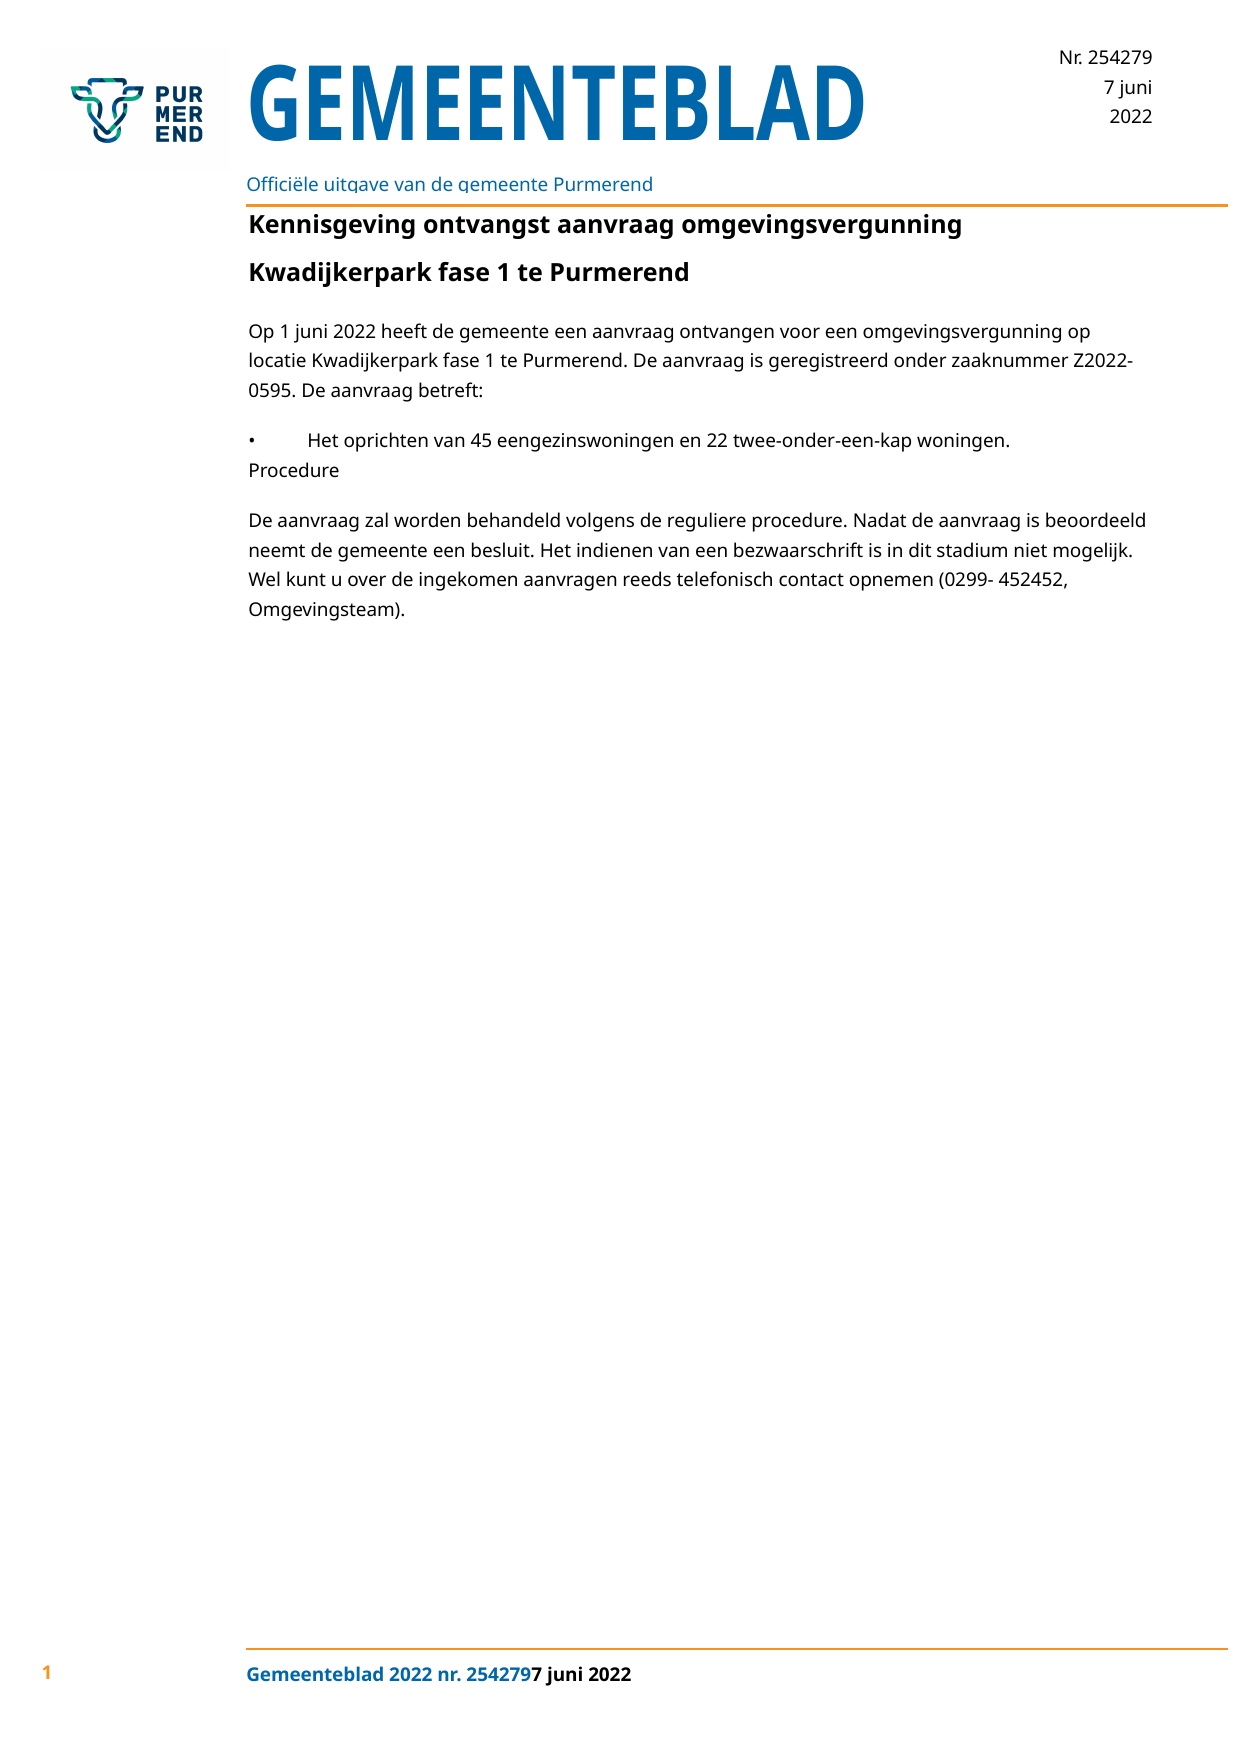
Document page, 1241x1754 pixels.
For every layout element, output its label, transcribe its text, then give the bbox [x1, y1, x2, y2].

list Het oprichten van 45 eengezinswoningen en 22 twee-onder-een-kap woningen. [248, 427, 1152, 453]
text Kennisgeving ontvangst aanvraag omgevingsvergunning Kwadijkerpark fase 1 te Purmerend [248, 207, 1152, 288]
picture [41, 47, 231, 172]
text De aanvraag zal worden behandeld volgens de reguliere procedure. Nadat de aanvraag is beoordeeld neemt de gemeente een besluit. Het indienen van een bezwaarschrift is in dit stadium niet mogelijk. Wel kunt u over de ingekomen aanvragen reeds telefonisch contact opnemen (0299- 452452, Omgevingsteam). [248, 507, 1152, 622]
text Op 1 juni 2022 heeft de gemeente een aanvraag ontvangen voor een omgevingsvergunning op locatie Kwadijkerpark fase 1 te Purmerend. De aanvraag is geregistreerd onder zaaknummer Z2022-0595. De aanvraag betreft: [248, 318, 1152, 403]
text Procedure [248, 457, 1152, 483]
